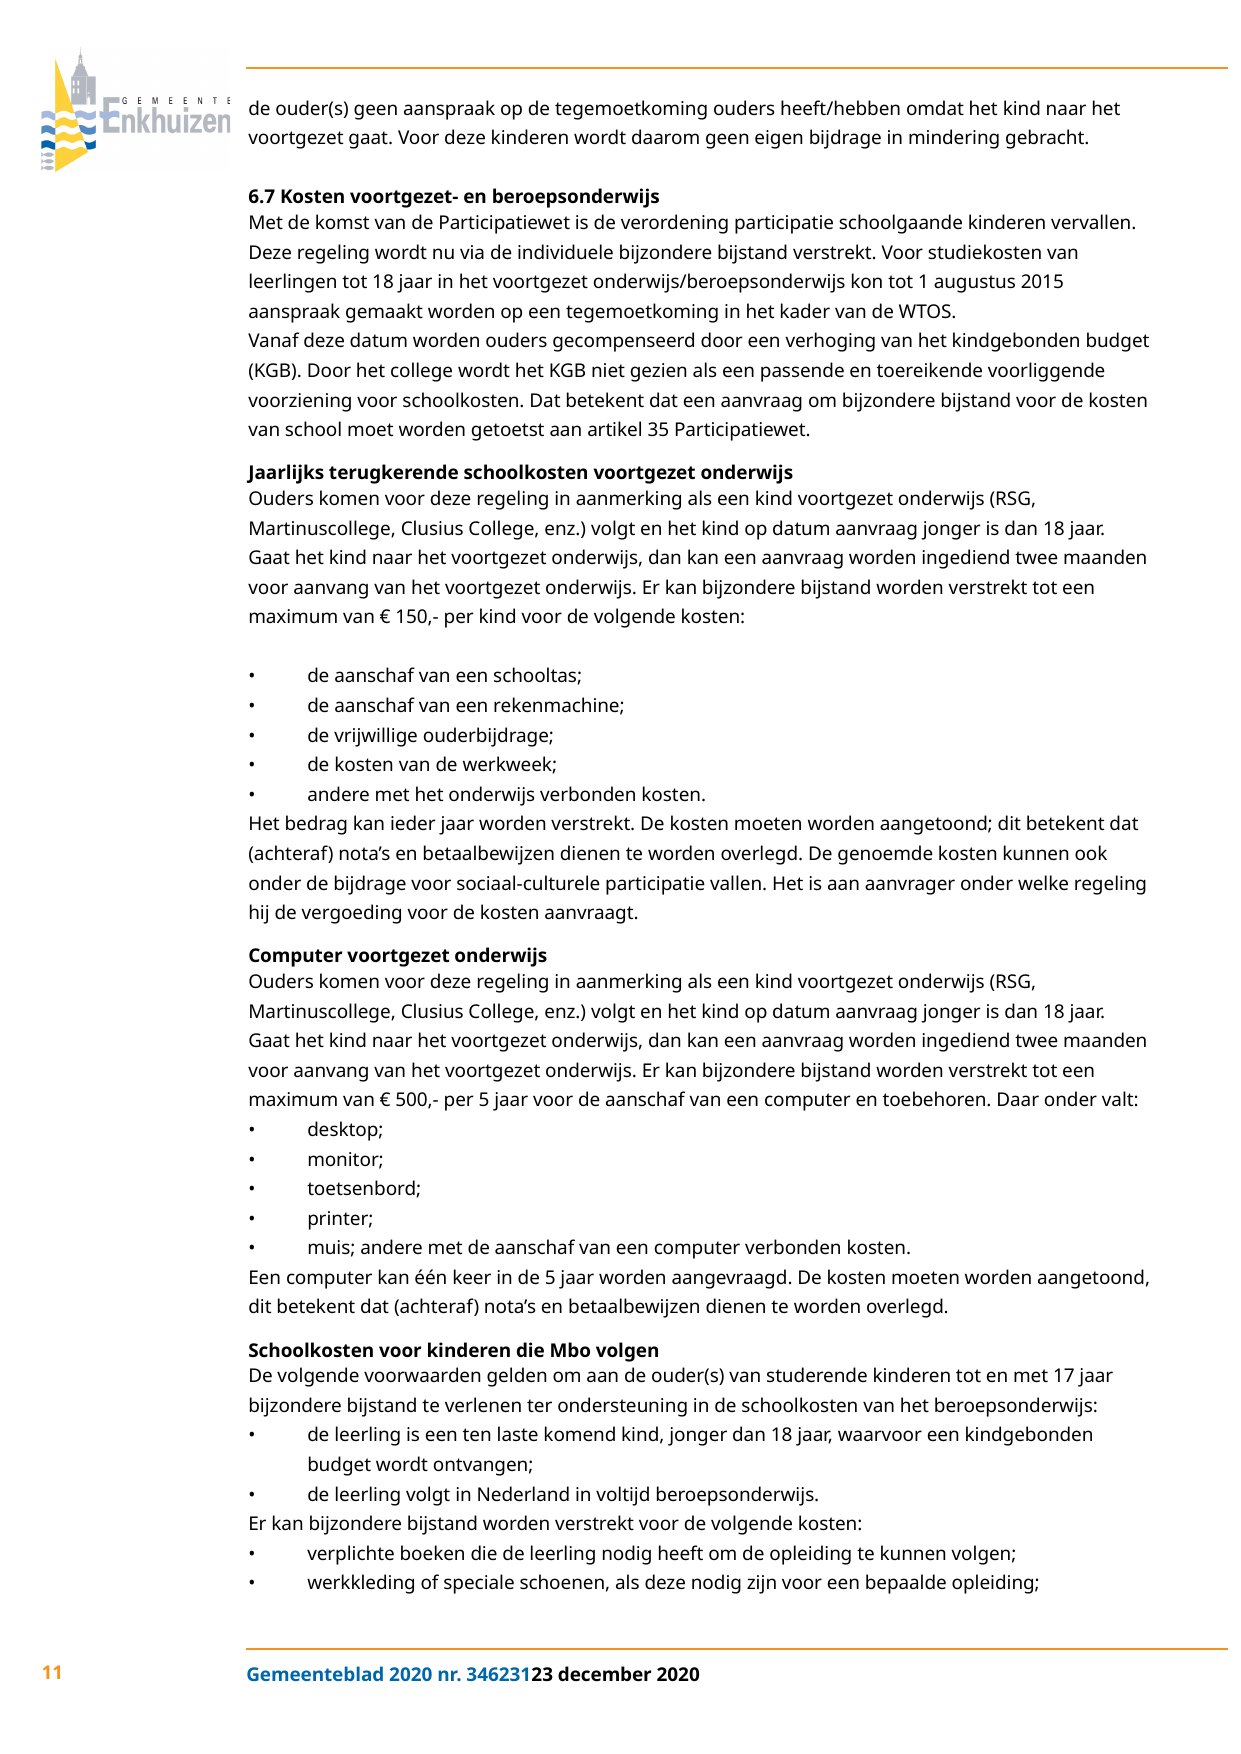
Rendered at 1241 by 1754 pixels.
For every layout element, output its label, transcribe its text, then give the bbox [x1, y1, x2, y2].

text Schoolkosten voor kinderen die Mbo volgen [248, 1337, 1152, 1362]
list monitor; [248, 1146, 1152, 1171]
list desktop; [248, 1116, 1152, 1142]
text Ouders komen voor deze regeling in aanmerking als een kind voortgezet onderwijs (RSG, Martinuscollege, Clusius College, enz.) volgt en het kind op datum aanvraag jonger is dan 18 jaar. Gaat het kind naar het voortgezet onderwijs, dan kan een aanvraag worden ingediend twee maanden voor aanvang van het voortgezet onderwijs. Er kan bijzondere bijstand worden verstrekt tot een maximum van € 500,- per 5 jaar voor de aanschaf van een computer en toebehoren. Daar onder valt: [248, 968, 1152, 1112]
list de leerling volgt in Nederland in voltijd beroepsonderwijs. [248, 1481, 1152, 1507]
text Het bedrag kan ieder jaar worden verstrekt. De kosten moeten worden aangetoond; dit betekent dat (achteraf) nota’s en betaalbewijzen dienen te worden overlegd. De genoemde kosten kunnen ook onder de bijdrage voor sociaal-culturele participatie vallen. Het is aan aanvrager onder welke regeling hij de vergoeding voor de kosten aanvraagt. [248, 811, 1152, 925]
text Computer voortgezet onderwijs [248, 942, 1152, 968]
list toetsenbord; [248, 1175, 1152, 1201]
picture [41, 47, 231, 172]
text Een computer kan één keer in de 5 jaar worden aangevraagd. De kosten moeten worden aangetoond, dit betekent dat (achteraf) nota’s en betaalbewijzen dienen te worden overlegd. [248, 1264, 1152, 1319]
text Met de komst van de Participatiewet is de verordening participatie schoolgaande kinderen vervallen. Deze regeling wordt nu via de individuele bijzondere bijstand verstrekt. Voor studiekosten van leerlingen tot 18 jaar in het voortgezet onderwijs/beroepsonderwijs kon tot 1 augustus 2015 aanspraak gemaakt worden op een tegemoetkoming in het kader van de WTOS. [248, 209, 1152, 324]
text De volgende voorwaarden gelden om aan de ouder(s) van studerende kinderen tot en met 17 jaar bijzondere bijstand te verlenen ter ondersteuning in de schoolkosten van het beroepsonderwijs: [248, 1362, 1152, 1418]
list de aanschaf van een rekenmachine; [248, 692, 1152, 718]
list muis; andere met de aanschaf van een computer verbonden kosten. [248, 1234, 1152, 1260]
text 6.7 Kosten voortgezet- en beroepsonderwijs [248, 183, 1152, 209]
list andere met het onderwijs verbonden kosten. [248, 781, 1152, 807]
list verplichte boeken die de leerling nodig heeft om de opleiding te kunnen volgen; [248, 1540, 1152, 1566]
list de vrijwillige ouderbijdrage; [248, 722, 1152, 748]
text Er kan bijzondere bijstand worden verstrekt voor de volgende kosten: [248, 1510, 1152, 1536]
text Vanaf deze datum worden ouders gecompenseerd door een verhoging van het kindgebonden budget (KGB). Door het college wordt het KGB niet gezien als een passende en toereikende voorliggende voorziening voor schoolkosten. Dat betekent dat een aanvraag om bijzondere bijstand voor de kosten van school moet worden getoetst aan artikel 35 Participatiewet. [248, 328, 1152, 442]
list printer; [248, 1205, 1152, 1231]
list werkkleding of speciale schoenen, als deze nodig zijn voor een bepaalde opleiding; [248, 1569, 1152, 1595]
list de leerling is een ten laste komend kind, jonger dan 18 jaar, waarvoor een kindgebonden budget wordt ontvangen; [248, 1422, 1152, 1477]
text Gaat het kind naar het voortgezet onderwijs, dan kan een aanvraag worden ingediend twee maanden voor aanvang van het voortgezet onderwijs. Er kan bijzondere bijstand worden verstrekt tot een maximum van € 150,- per kind voor de volgende kosten: [248, 544, 1152, 629]
text Ouders komen voor deze regeling in aanmerking als een kind voortgezet onderwijs (RSG, Martinuscollege, Clusius College, enz.) volgt en het kind op datum aanvraag jonger is dan 18 jaar. [248, 485, 1152, 541]
list de aanschaf van een schooltas; [248, 663, 1152, 688]
text de ouder(s) geen aanspraak op de tegemoetkoming ouders heeft/hebben omdat het kind naar het voortgezet gaat. Voor deze kinderen wordt daarom geen eigen bijdrage in mindering gebracht. [248, 95, 1152, 150]
text Jaarlijks terugkerende schoolkosten voortgezet onderwijs [248, 459, 1152, 485]
list de kosten van de werkweek; [248, 751, 1152, 777]
